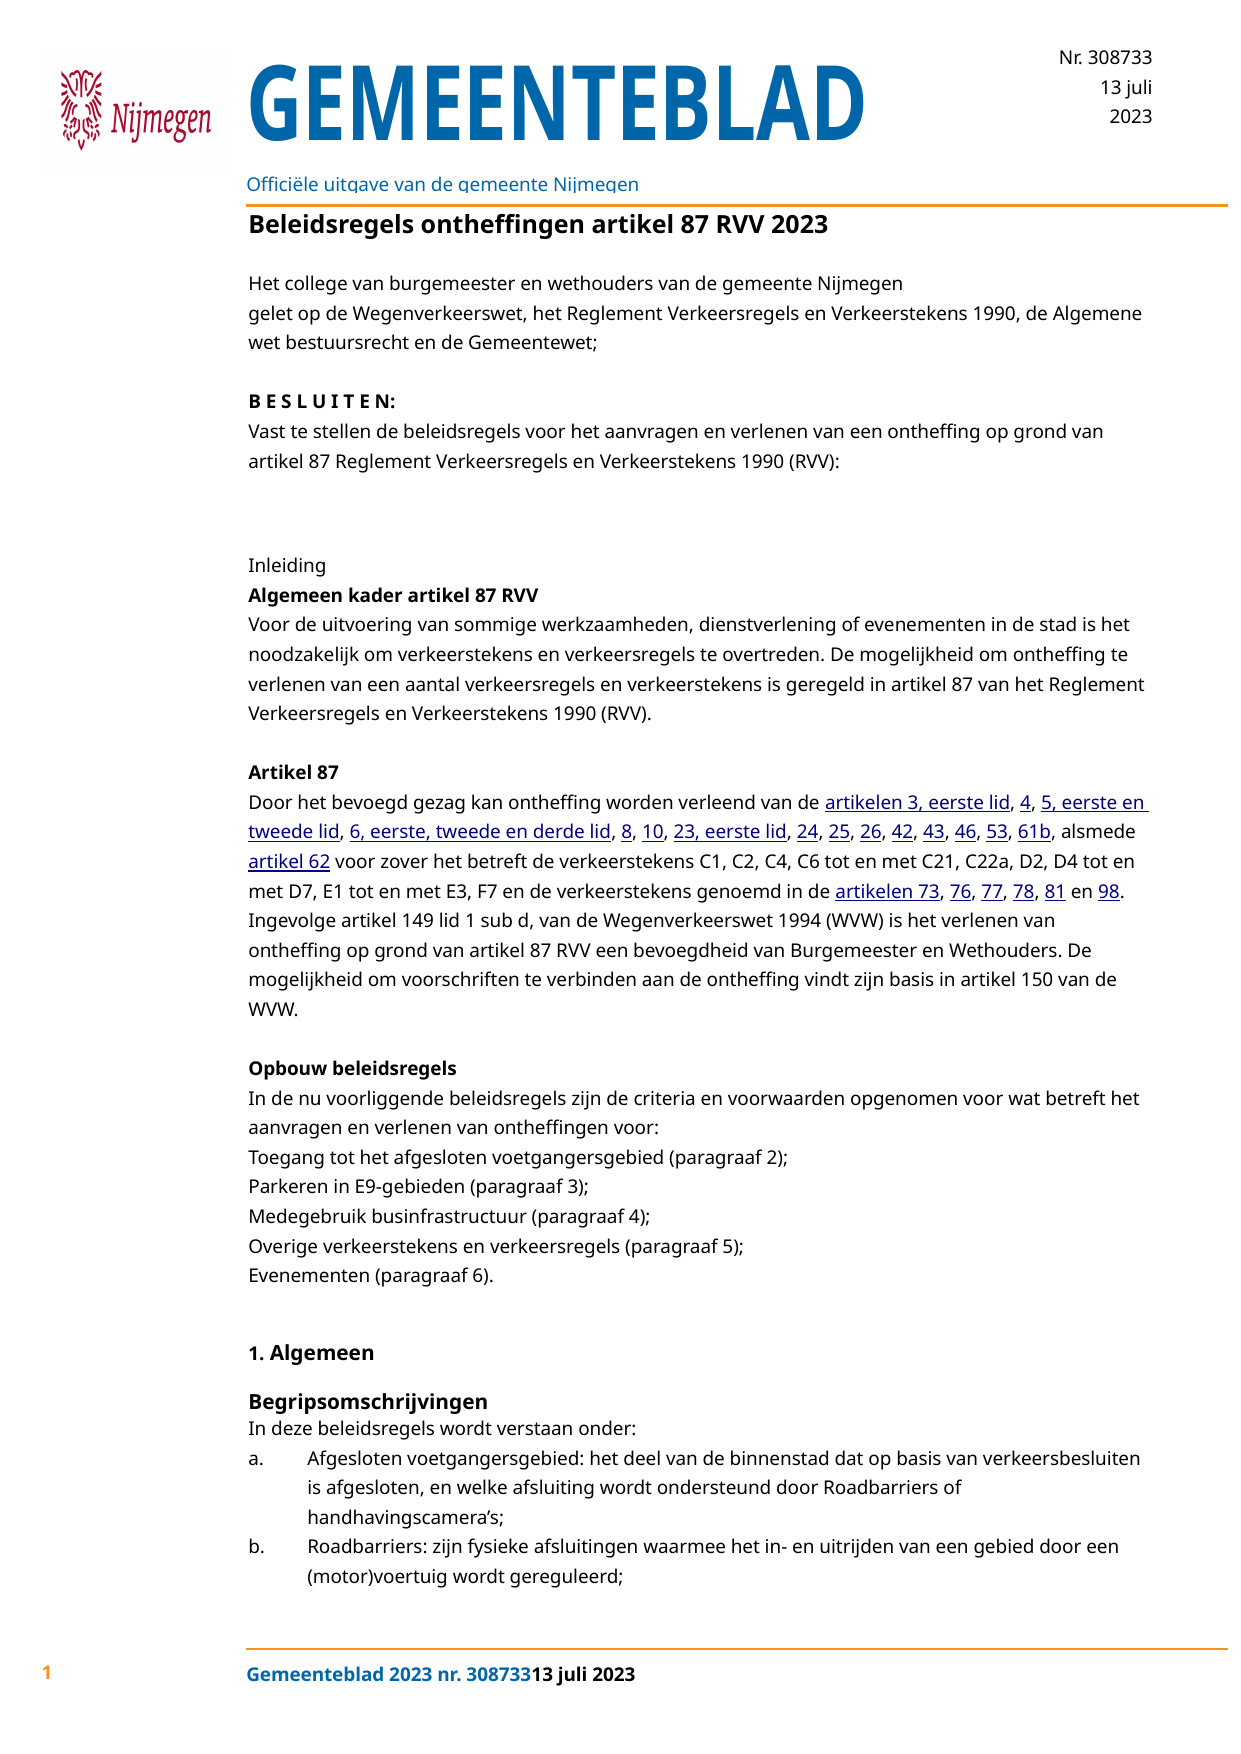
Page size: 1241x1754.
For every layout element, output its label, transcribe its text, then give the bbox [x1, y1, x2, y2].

text Overige verkeerstekens en verkeersregels (paragraaf 5); [248, 1233, 1152, 1258]
text Vast te stellen de beleidsregels voor het aanvragen en verlenen van een ontheffing op grond van artikel 87 Reglement Verkeersregels en Verkeerstekens 1990 (RVV): [248, 418, 1152, 473]
list Afgesloten voetgangersgebied: het deel van de binnenstad dat op basis van verkeersbesluiten is afgesloten, en welke afsluiting wordt ondersteund door Roadbarriers of handhavingscamera’s; [248, 1445, 1152, 1530]
list Roadbarriers: zijn fysieke afsluitingen waarmee het in- en uitrijden van een gebied door een (motor)voertuig wordt gereguleerd; [248, 1534, 1152, 1589]
text 1. Algemeen [248, 1338, 1152, 1366]
text Algemeen kader artikel 87 RVV [248, 582, 1152, 608]
text Begripsomschrijvingen [248, 1387, 1152, 1415]
text In de nu voorliggende beleidsregels zijn de criteria en voorwaarden opgenomen voor wat betreft het aanvragen en verlenen van ontheffingen voor: [248, 1085, 1152, 1140]
text Parkeren in E9-gebieden (paragraaf 3); [248, 1174, 1152, 1199]
text Medegebruik businfrastructuur (paragraaf 4); [248, 1203, 1152, 1229]
text Ingevolge artikel 149 lid 1 sub d, van de Wegenverkeerswet 1994 (WVW) is het verlenen van ontheffing op grond van artikel 87 RVV een bevoegdheid van Burgemeester en Wethouders. De mogelijkheid om voorschriften te verbinden aan de ontheffing vindt zijn basis in artikel 150 van de WVW. [248, 907, 1152, 1022]
text Beleidsregels ontheffingen artikel 87 RVV 2023 [248, 207, 1152, 241]
text B E S L U I T E N: [248, 389, 1152, 414]
text Evenementen (paragraaf 6). [248, 1262, 1152, 1288]
text Voor de uitvoering van sommige werkzaamheden, dienstverlening of evenementen in de stad is het noodzakelijk om verkeerstekens en verkeersregels te overtreden. De mogelijkheid om ontheffing te verlenen van een aantal verkeersregels en verkeerstekens is geregeld in artikel 87 van het Reglement Verkeersregels en Verkeerstekens 1990 (RVV). [248, 612, 1152, 726]
text Opbouw beleidsregels [248, 1055, 1152, 1081]
text Door het bevoegd gezag kan ontheffing worden verleend van de artikelen 3, eerste lid, 4, 5, eerste en tweede lid, 6, eerste, tweede en derde lid, 8, 10, 23, eerste lid, 24, 25, 26, 42, 43, 46, 53, 61b, alsmede artikel 62 voor zover het betreft de verkeerstekens C1, C2, C4, C6 tot en met C21, C22a, D2, D4 tot en met D7, E1 tot en met E3, F7 en de verkeerstekens genoemd in de artikelen 73, 76, 77, 78, 81 en 98. [248, 789, 1152, 903]
picture [41, 47, 231, 172]
text Artikel 87 [248, 759, 1152, 785]
text Toegang tot het afgesloten voetgangersgebied (paragraaf 2); [248, 1144, 1152, 1170]
text In deze beleidsregels wordt verstaan onder: [248, 1415, 1152, 1441]
text Het college van burgemeester en wethouders van de gemeente Nijmegen [248, 270, 1152, 296]
text Inleiding [248, 552, 1152, 578]
text gelet op de Wegenverkeerswet, het Reglement Verkeersregels en Verkeerstekens 1990, de Algemene wet bestuursrecht en de Gemeentewet; [248, 300, 1152, 355]
